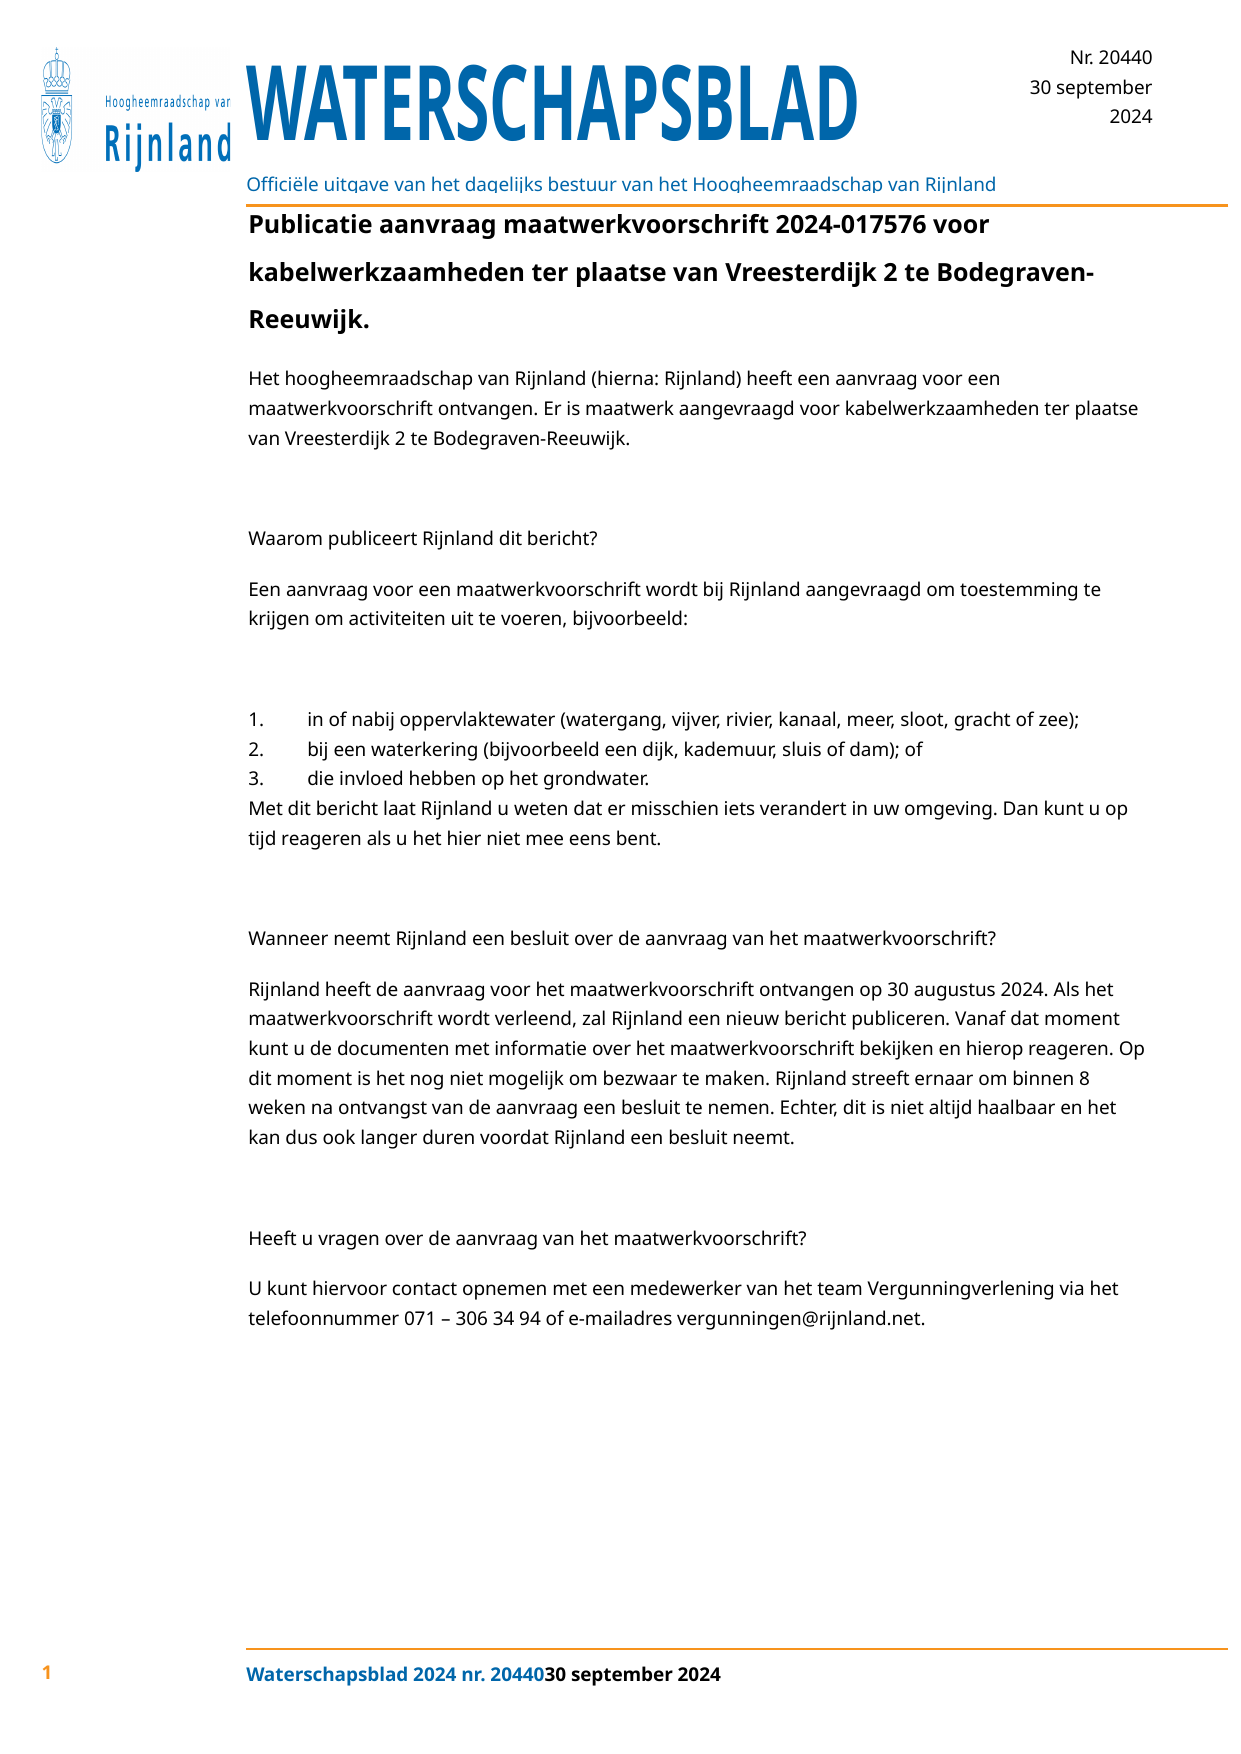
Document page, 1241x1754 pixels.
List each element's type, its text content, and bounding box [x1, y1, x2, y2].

text Waarom publiceert Rijnland dit bericht? [248, 526, 1152, 551]
text Het hoogheemraadschap van Rijnland (hierna: Rijnland) heeft een aanvraag voor een maatwerkvoorschrift ontvangen. Er is maatwerk aangevraagd voor kabelwerkzaamheden ter plaatse van Vreesterdijk 2 te Bodegraven-Reeuwijk. [248, 366, 1152, 450]
text U kunt hiervoor contact opnemen met een medewerker van het team Vergunningverlening via het telefoonnummer 071 – 306 34 94 of e-mailadres vergunningen@rijnland.net. [248, 1275, 1152, 1330]
text Met dit bericht laat Rijnland u weten dat er misschien iets verandert in uw omgeving. Dan kunt u op tijd reageren als u het hier niet mee eens bent. [248, 795, 1152, 850]
list die invloed hebben op het grondwater. [248, 766, 1152, 791]
text Rijnland heeft de aanvraag voor het maatwerkvoorschrift ontvangen op 30 augustus 2024. Als het maatwerkvoorschrift wordt verleend, zal Rijnland een nieuw bericht publiceren. Vanaf dat moment kunt u de documenten met informatie over het maatwerkvoorschrift bekijken en hierop reageren. Op dit moment is het nog niet mogelijk om bezwaar te maken. Rijnland streeft ernaar om binnen 8 weken na ontvangst van de aanvraag een besluit te nemen. Echter, dit is niet altijd haalbaar en het kan dus ook langer duren voordat Rijnland een besluit neemt. [248, 976, 1152, 1149]
text Heeft u vragen over de aanvraag van het maatwerkvoorschrift? [248, 1225, 1152, 1250]
text Een aanvraag voor een maatwerkvoorschrift wordt bij Rijnland aangevraagd om toestemming te krijgen om activiteiten uit te voeren, bijvoorbeeld: [248, 576, 1152, 631]
text Publicatie aanvraag maatwerkvoorschrift 2024-017576 voor kabelwerkzaamheden ter plaatse van Vreesterdijk 2 te Bodegraven-Reeuwijk. [248, 207, 1152, 336]
list bij een waterkering (bijvoorbeeld een dijk, kademuur, sluis of dam); of [248, 736, 1152, 762]
list in of nabij oppervlaktewater (watergang, vijver, rivier, kanaal, meer, sloot, gracht of zee); [248, 706, 1152, 732]
text Wanneer neemt Rijnland een besluit over de aanvraag van het maatwerkvoorschrift? [248, 926, 1152, 951]
picture [41, 47, 231, 172]
